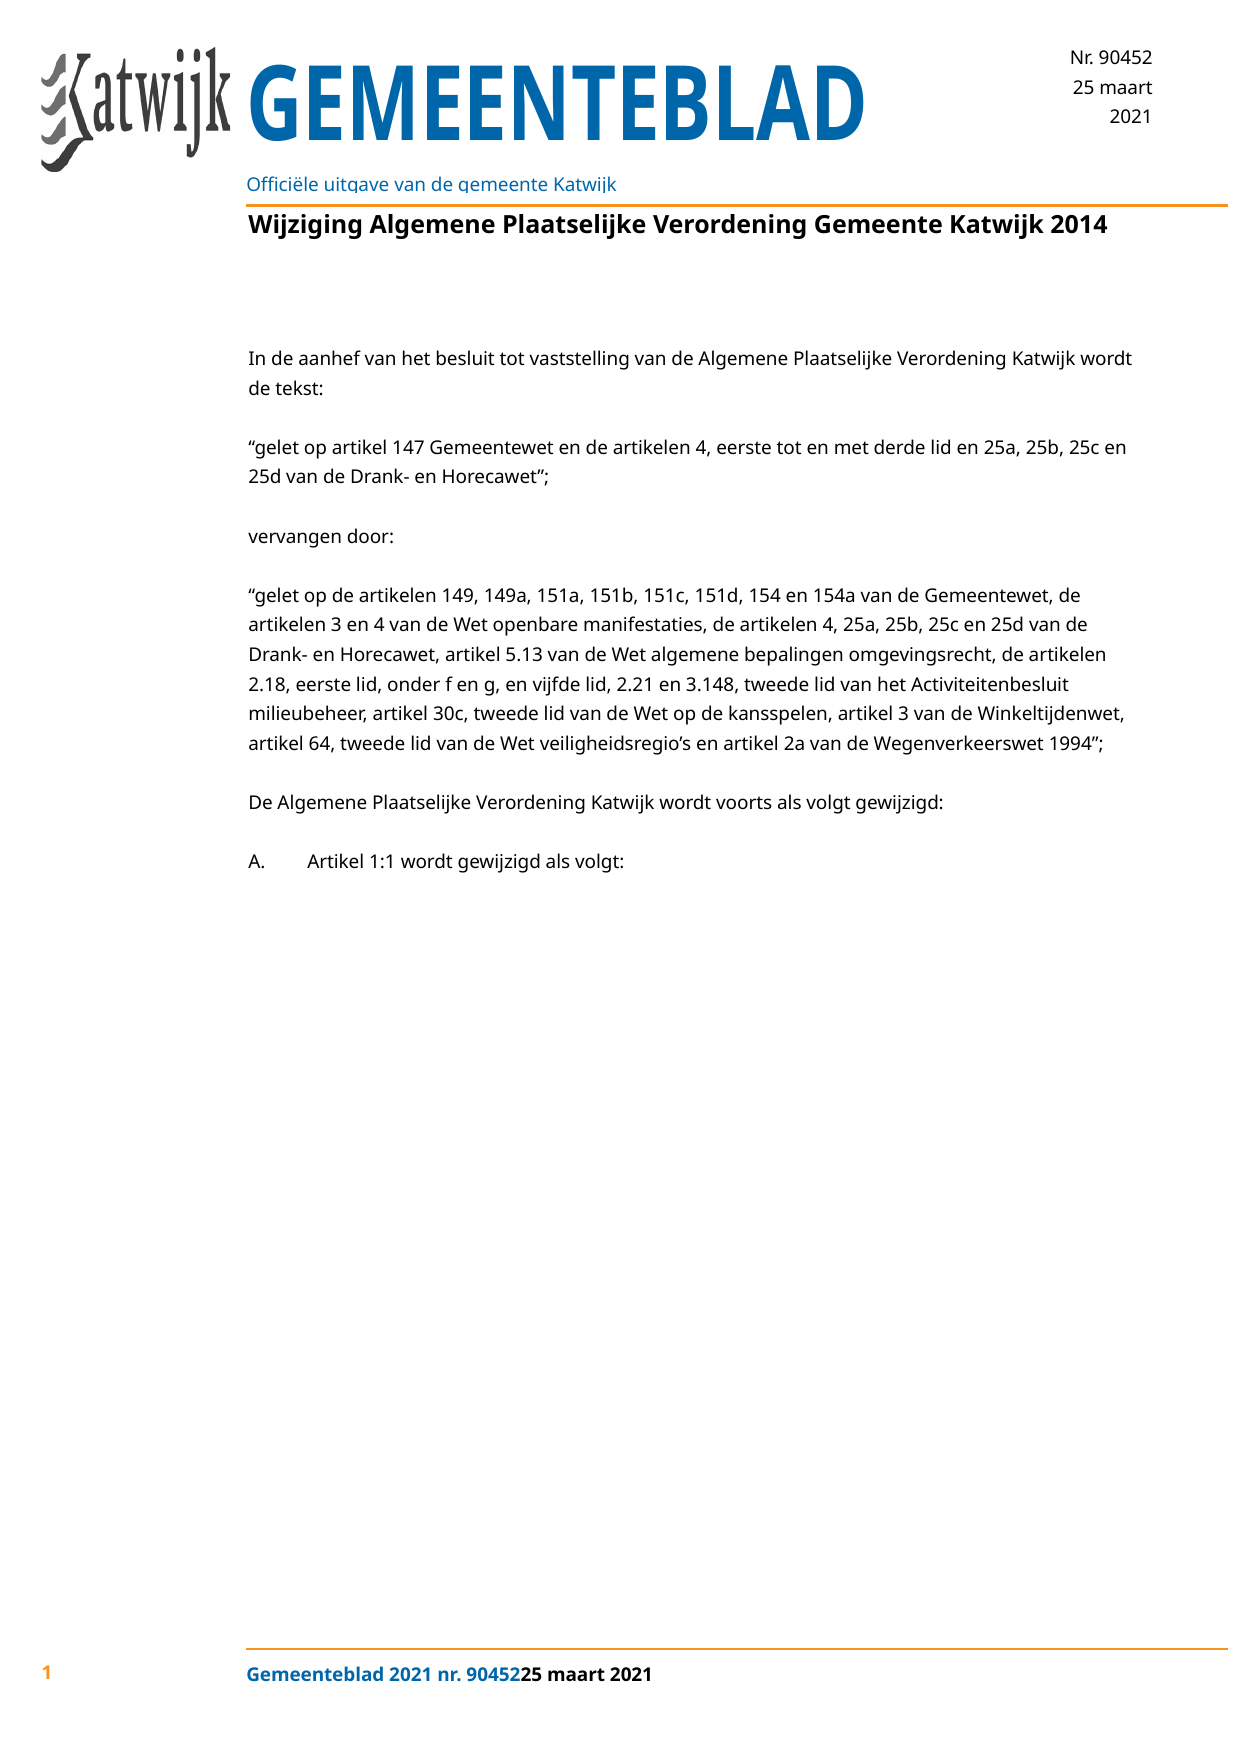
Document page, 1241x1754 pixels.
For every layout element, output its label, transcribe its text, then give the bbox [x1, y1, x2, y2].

text Wijziging Algemene Plaatselijke Verordening Gemeente Katwijk 2014 [248, 207, 1152, 241]
text vervangen door: [248, 523, 1152, 548]
list Artikel 1:1 wordt gewijzigd als volgt: [248, 848, 1152, 874]
picture [41, 47, 231, 172]
text In de aanhef van het besluit tot vaststelling van de Algemene Plaatselijke Verordening Katwijk wordt de tekst: [248, 345, 1152, 401]
text “gelet op de artikelen 149, 149a, 151a, 151b, 151c, 151d, 154 en 154a van de Gemeentewet, de artikelen 3 en 4 van de Wet openbare manifestaties, de artikelen 4, 25a, 25b, 25c en 25d van de Drank- en Horecawet, artikel 5.13 van de Wet algemene bepalingen omgevingsrecht, de artikelen 2.18, eerste lid, onder f en g, en vijfde lid, 2.21 en 3.148, tweede lid van het Activiteitenbesluit milieubeheer, artikel 30c, tweede lid van de Wet op de kansspelen, artikel 3 van de Winkeltijdenwet, artikel 64, tweede lid van de Wet veiligheidsregio’s en artikel 2a van de Wegenverkeerswet 1994”; [248, 582, 1152, 756]
text “gelet op artikel 147 Gemeentewet en de artikelen 4, eerste tot en met derde lid en 25a, 25b, 25c en 25d van de Drank- en Horecawet”; [248, 434, 1152, 489]
text De Algemene Plaatselijke Verordening Katwijk wordt voorts als volgt gewijzigd: [248, 789, 1152, 815]
